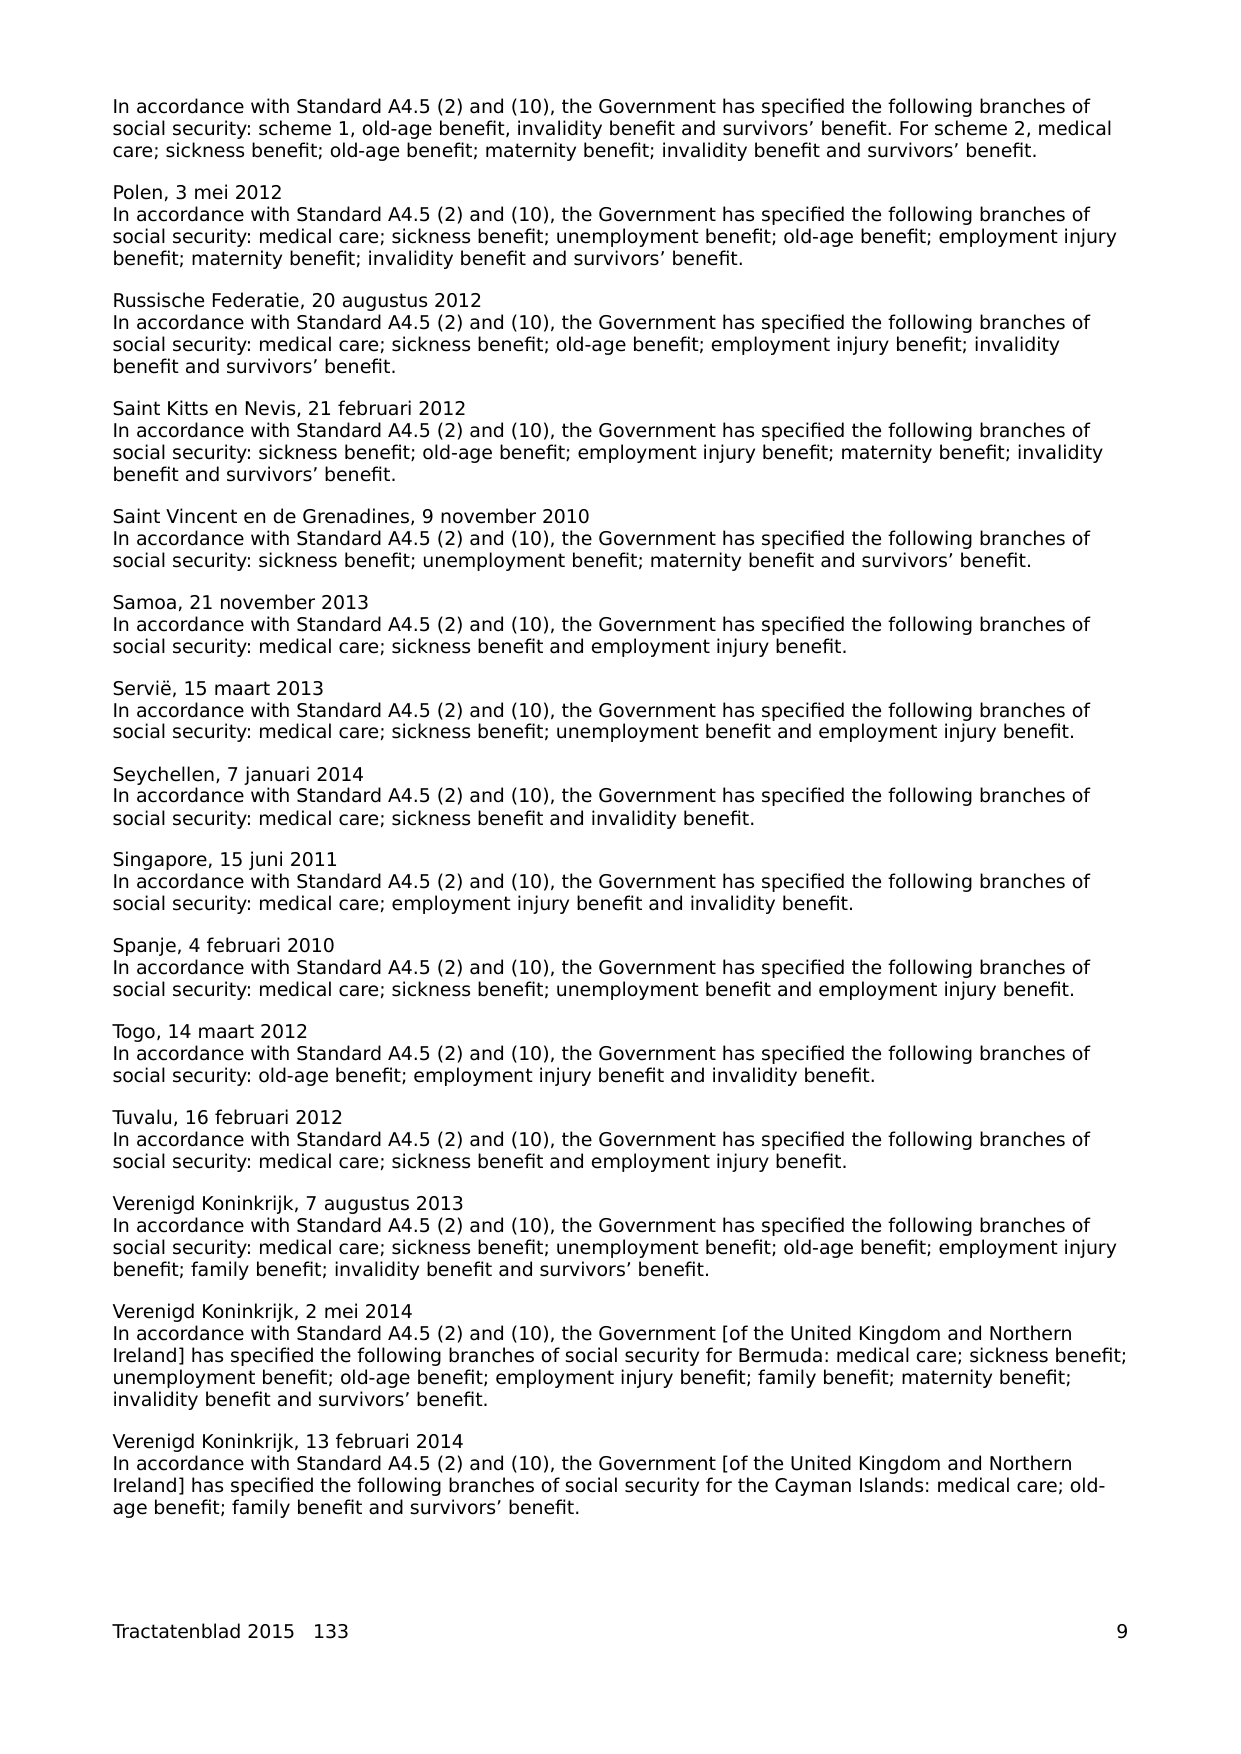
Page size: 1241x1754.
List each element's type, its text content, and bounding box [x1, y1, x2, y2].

text In accordance with Standard A4.5 (2) and (10), the Government has specified the following branches of social security: medical care; sickness benefit; unemployment benefit; old-age benefit; employment injury benefit; maternity benefit; invalidity benefit and survivors’ benefit. [112, 204, 1128, 270]
text Verenigd Koninkrijk, 13 februari 2014 [112, 1431, 1128, 1453]
text In accordance with Standard A4.5 (2) and (10), the Government has specified the following branches of social security: sickness benefit; unemployment benefit; maternity benefit and survivors’ benefit. [112, 528, 1128, 572]
text In accordance with Standard A4.5 (2) and (10), the Government has specified the following branches of social security: medical care; sickness benefit and employment injury benefit. [112, 1129, 1128, 1173]
text Tuvalu, 16 februari 2012 [112, 1107, 1128, 1129]
text In accordance with Standard A4.5 (2) and (10), the Government [of the United Kingdom and Northern Ireland] has specified the following branches of social security for Bermuda: medical care; sickness benefit; unemployment benefit; old-age benefit; employment injury benefit; family benefit; maternity benefit; invalidity benefit and survivors’ benefit. [112, 1323, 1128, 1411]
text Saint Vincent en de Grenadines, 9 november 2010 [112, 506, 1128, 528]
text Seychellen, 7 januari 2014 [112, 763, 1128, 785]
text In accordance with Standard A4.5 (2) and (10), the Government has specified the following branches of social security: medical care; employment injury benefit and invalidity benefit. [112, 871, 1128, 915]
text Saint Kitts en Nevis, 21 februari 2012 [112, 398, 1128, 420]
text Verenigd Koninkrijk, 7 augustus 2013 [112, 1193, 1128, 1215]
text Verenigd Koninkrijk, 2 mei 2014 [112, 1301, 1128, 1323]
text In accordance with Standard A4.5 (2) and (10), the Government has specified the following branches of social security: old-age benefit; employment injury benefit and invalidity benefit. [112, 1043, 1128, 1087]
text In accordance with Standard A4.5 (2) and (10), the Government has specified the following branches of social security: medical care; sickness benefit; unemployment benefit; old-age benefit; employment injury benefit; family benefit; invalidity benefit and survivors’ benefit. [112, 1215, 1128, 1281]
text Polen, 3 mei 2012 [112, 182, 1128, 204]
text In accordance with Standard A4.5 (2) and (10), the Government [of the United Kingdom and Northern Ireland] has specified the following branches of social security for the Cayman Islands: medical care; old-age benefit; family benefit and survivors’ benefit. [112, 1453, 1128, 1519]
text In accordance with Standard A4.5 (2) and (10), the Government has specified the following branches of social security: medical care; sickness benefit and employment injury benefit. [112, 613, 1128, 657]
text Togo, 14 maart 2012 [112, 1021, 1128, 1043]
text Servië, 15 maart 2013 [112, 677, 1128, 699]
text In accordance with Standard A4.5 (2) and (10), the Government has specified the following branches of social security: medical care; sickness benefit; unemployment benefit and employment injury benefit. [112, 699, 1128, 743]
text In accordance with Standard A4.5 (2) and (10), the Government has specified the following branches of social security: scheme 1, old-age benefit, invalidity benefit and survivors’ benefit. For scheme 2, medical care; sickness benefit; old-age benefit; maternity benefit; invalidity benefit and survivors’ benefit. [112, 96, 1128, 162]
text Spanje, 4 februari 2010 [112, 935, 1128, 957]
text In accordance with Standard A4.5 (2) and (10), the Government has specified the following branches of social security: medical care; sickness benefit and invalidity benefit. [112, 785, 1128, 829]
text Singapore, 15 juni 2011 [112, 849, 1128, 871]
text Russische Federatie, 20 augustus 2012 [112, 290, 1128, 312]
text In accordance with Standard A4.5 (2) and (10), the Government has specified the following branches of social security: sickness benefit; old-age benefit; employment injury benefit; maternity benefit; invalidity benefit and survivors’ benefit. [112, 420, 1128, 486]
text In accordance with Standard A4.5 (2) and (10), the Government has specified the following branches of social security: medical care; sickness benefit; old-age benefit; employment injury benefit; invalidity benefit and survivors’ benefit. [112, 312, 1128, 378]
text Samoa, 21 november 2013 [112, 592, 1128, 613]
text In accordance with Standard A4.5 (2) and (10), the Government has specified the following branches of social security: medical care; sickness benefit; unemployment benefit and employment injury benefit. [112, 957, 1128, 1001]
